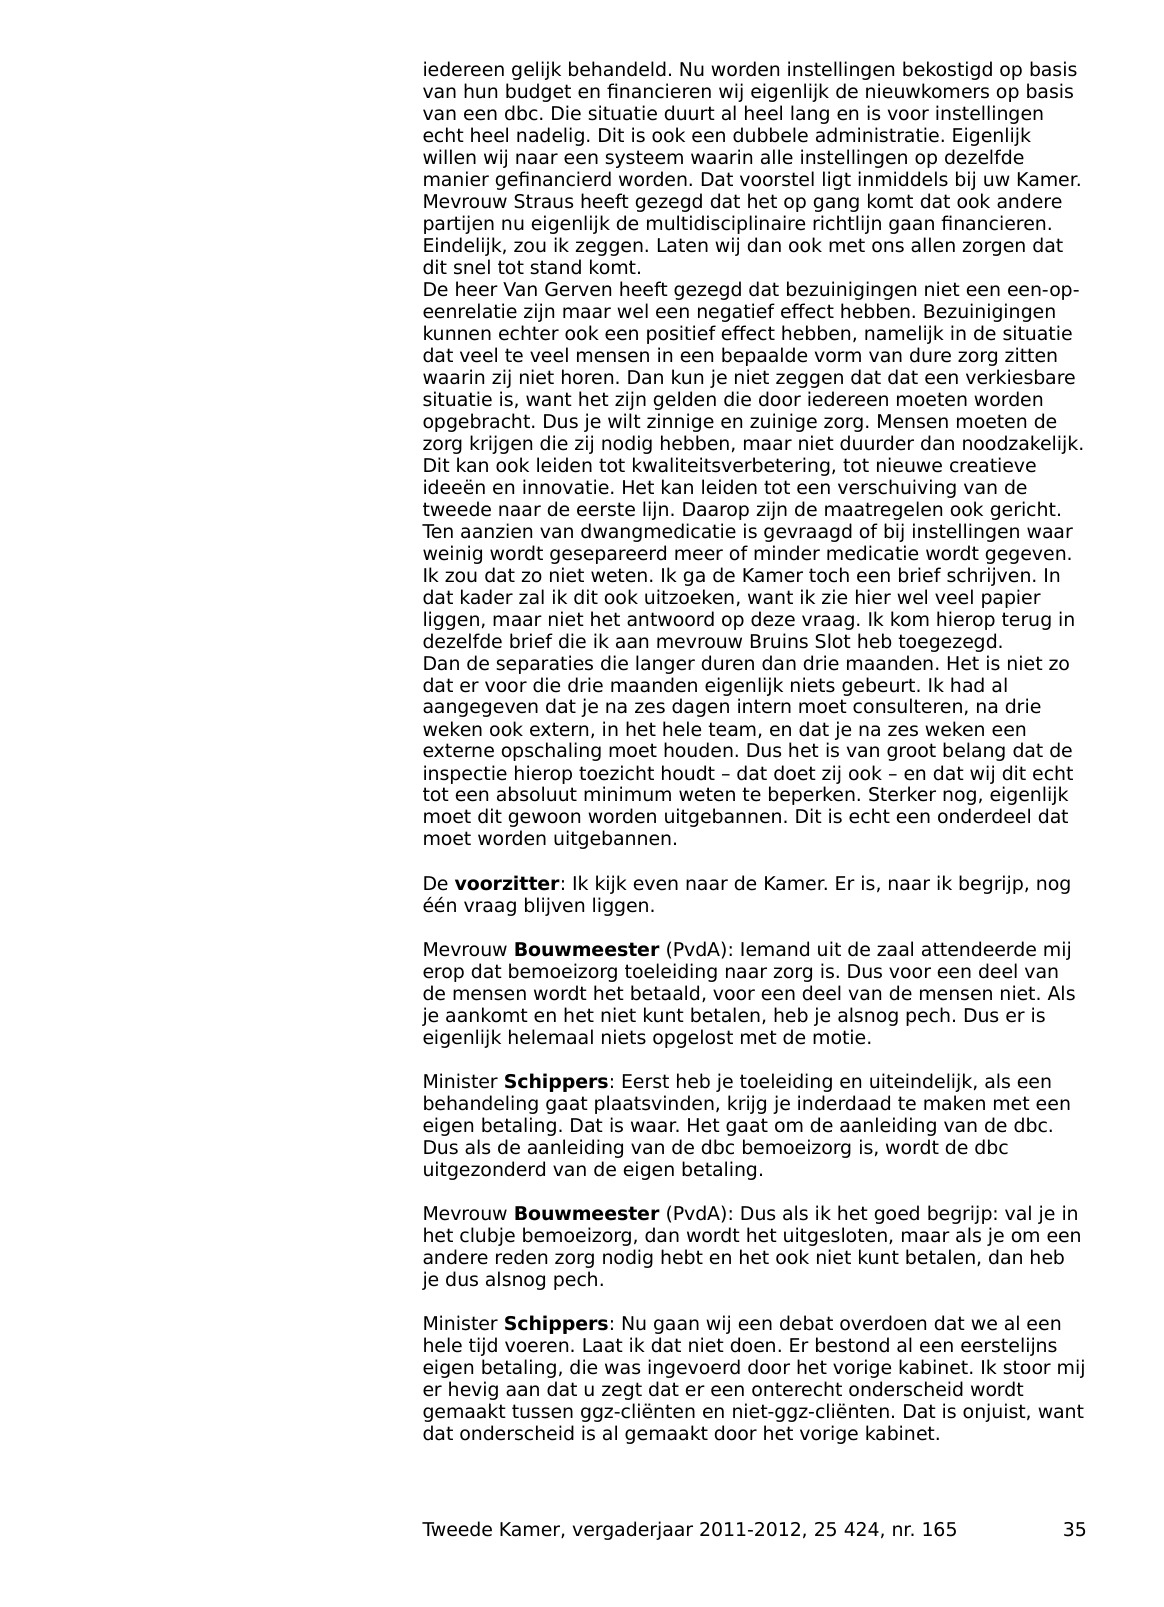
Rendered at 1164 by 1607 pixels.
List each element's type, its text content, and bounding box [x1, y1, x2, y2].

text Mevrouw Straus heeft gezegd dat het op gang komt dat ook andere partijen nu eigenlijk de multidisciplinaire richtlijn gaan financieren. Eindelijk, zou ik zeggen. Laten wij dan ook met ons allen zorgen dat dit snel tot stand komt. [422, 191, 1087, 279]
text Mevrouw Bouwmeester (PvdA): Iemand uit de zaal attendeerde mij erop dat bemoeizorg toeleiding naar zorg is. Dus voor een deel van de mensen wordt het betaald, voor een deel van de mensen niet. Als je aankomt en het niet kunt betalen, heb je alsnog pech. Dus er is eigenlijk helemaal niets opgelost met de motie. [422, 939, 1087, 1048]
text iedereen gelijk behandeld. Nu worden instellingen bekostigd op basis van hun budget en financieren wij eigenlijk de nieuwkomers op basis van een dbc. Die situatie duurt al heel lang en is voor instellingen echt heel nadelig. Dit is ook een dubbele administratie. Eigenlijk willen wij naar een systeem waarin alle instellingen op dezelfde manier gefinancierd worden. Dat voorstel ligt inmiddels bij uw Kamer. [422, 59, 1087, 191]
text De voorzitter: Ik kijk even naar de Kamer. Er is, naar ik begrijp, nog één vraag blijven liggen. [422, 872, 1087, 916]
text Minister Schippers: Nu gaan wij een debat overdoen dat we al een hele tijd voeren. Laat ik dat niet doen. Er bestond al een eerstelijns eigen betaling, die was ingevoerd door het vorige kabinet. Ik stoor mij er hevig aan dat u zegt dat er een onterecht onderscheid wordt gemaakt tussen ggz-cliënten en niet-ggz-cliënten. Dat is onjuist, want dat onderscheid is al gemaakt door het vorige kabinet. [422, 1313, 1087, 1445]
text Ten aanzien van dwangmedicatie is gevraagd of bij instellingen waar weinig wordt gesepareerd meer of minder medicatie wordt gegeven. Ik zou dat zo niet weten. Ik ga de Kamer toch een brief schrijven. In dat kader zal ik dit ook uitzoeken, want ik zie hier wel veel papier liggen, maar niet het antwoord op deze vraag. Ik kom hierop terug in dezelfde brief die ik aan mevrouw Bruins Slot heb toegezegd. [422, 521, 1087, 652]
text De heer Van Gerven heeft gezegd dat bezuinigingen niet een een-op-eenrelatie zijn maar wel een negatief effect hebben. Bezuinigingen kunnen echter ook een positief effect hebben, namelijk in de situatie dat veel te veel mensen in een bepaalde vorm van dure zorg zitten waarin zij niet horen. Dan kun je niet zeggen dat dat een verkiesbare situatie is, want het zijn gelden die door iedereen moeten worden opgebracht. Dus je wilt zinnige en zuinige zorg. Mensen moeten de zorg krijgen die zij nodig hebben, maar niet duurder dan noodzakelijk. Dit kan ook leiden tot kwaliteitsverbetering, tot nieuwe creatieve ideeën en innovatie. Het kan leiden tot een verschuiving van de tweede naar de eerste lijn. Daarop zijn de maatregelen ook gericht. [422, 279, 1087, 521]
text Minister Schippers: Eerst heb je toeleiding en uiteindelijk, als een behandeling gaat plaatsvinden, krijg je inderdaad te maken met een eigen betaling. Dat is waar. Het gaat om de aanleiding van de dbc. Dus als de aanleiding van de dbc bemoeizorg is, wordt de dbc uitgezonderd van de eigen betaling. [422, 1071, 1087, 1181]
text Mevrouw Bouwmeester (PvdA): Dus als ik het goed begrijp: val je in het clubje bemoeizorg, dan wordt het uitgesloten, maar als je om een andere reden zorg nodig hebt en het ook niet kunt betalen, dan heb je dus alsnog pech. [422, 1203, 1087, 1291]
text Dan de separaties die langer duren dan drie maanden. Het is niet zo dat er voor die drie maanden eigenlijk niets gebeurt. Ik had al aangegeven dat je na zes dagen intern moet consulteren, na drie weken ook extern, in het hele team, en dat je na zes weken een externe opschaling moet houden. Dus het is van groot belang dat de inspectie hierop toezicht houdt – dat doet zij ook – en dat wij dit echt tot een absoluut minimum weten te beperken. Sterker nog, eigenlijk moet dit gewoon worden uitgebannen. Dit is echt een onderdeel dat moet worden uitgebannen. [422, 652, 1087, 850]
